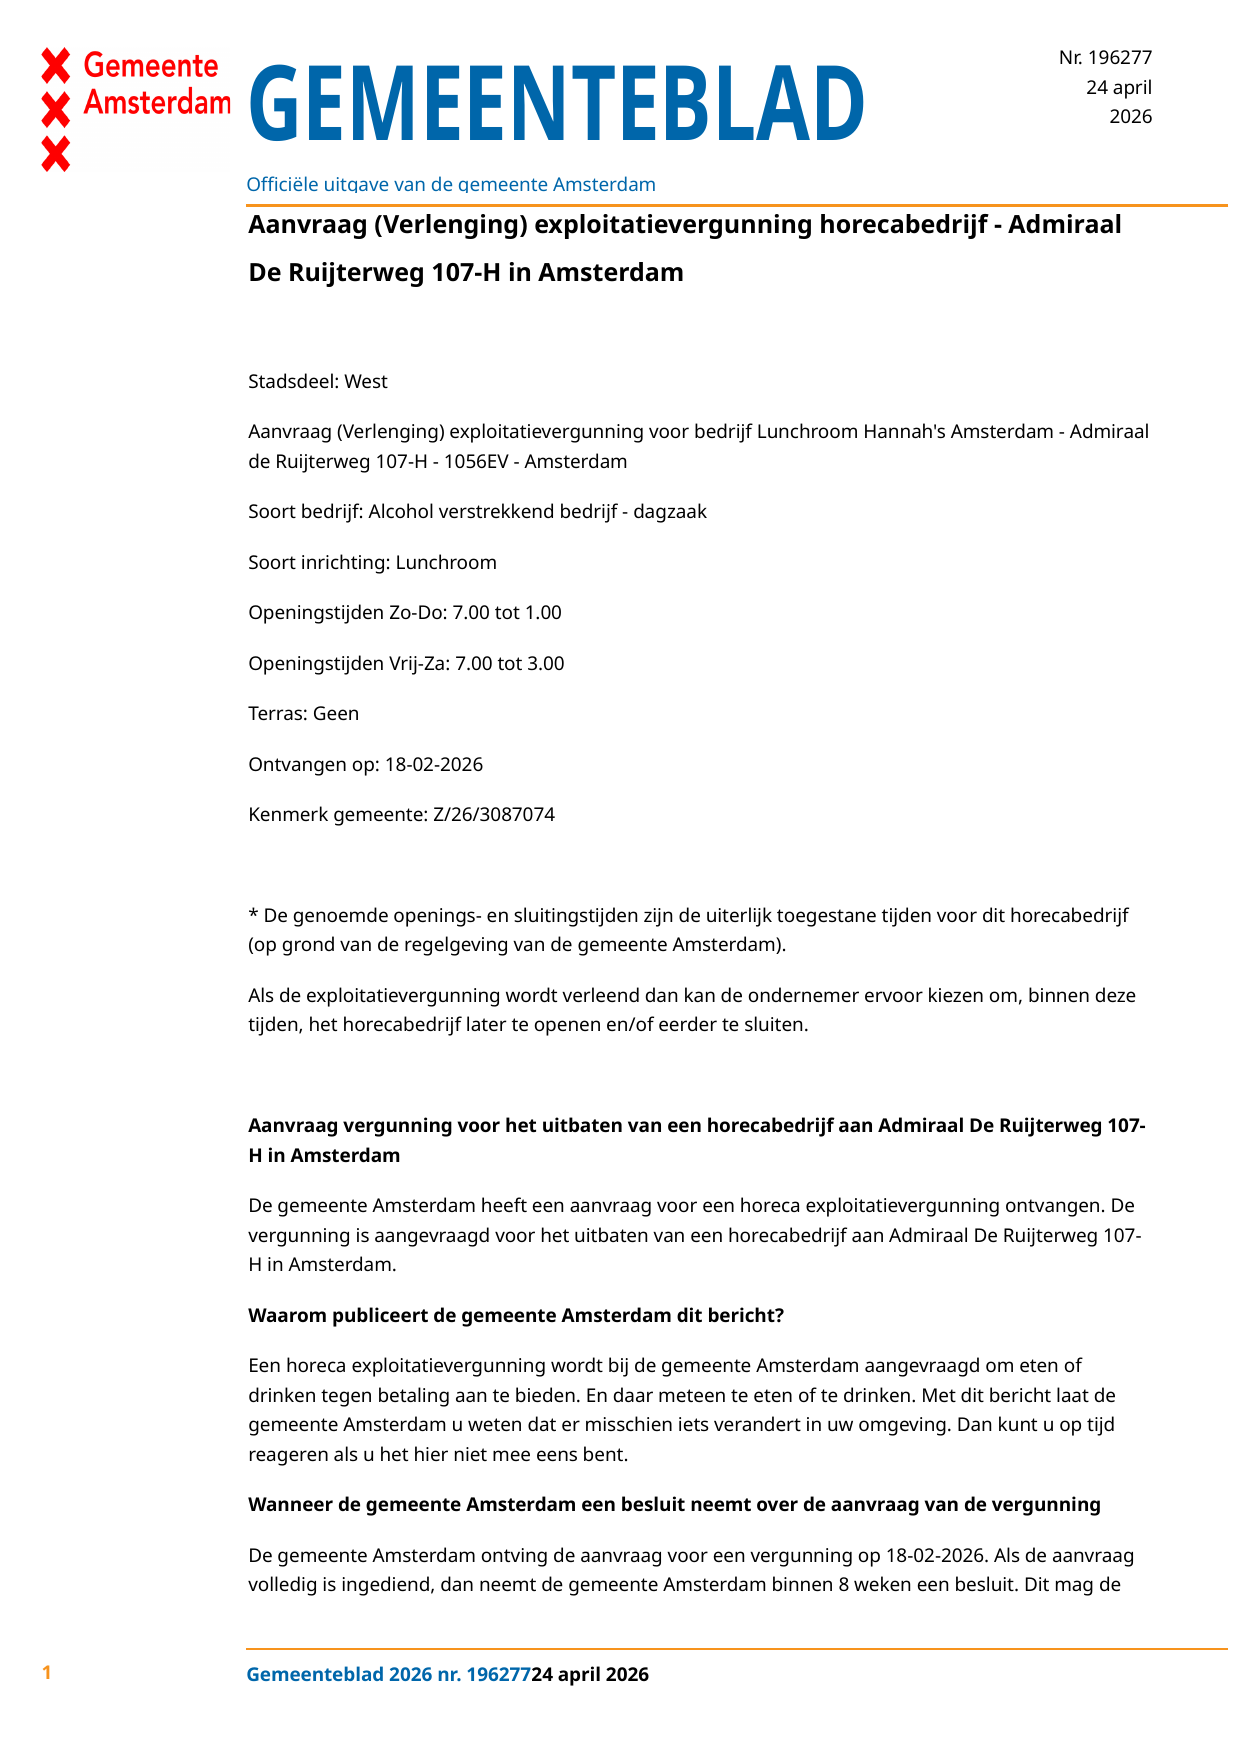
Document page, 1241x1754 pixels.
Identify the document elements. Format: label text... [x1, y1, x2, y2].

text Soort inrichting: Lunchroom [248, 549, 1152, 575]
text * De genoemde openings- en sluitingstijden zijn de uiterlijk toegestane tijden voor dit horecabedrijf (op grond van de regelgeving van de gemeente Amsterdam). [248, 902, 1152, 957]
text Wanneer de gemeente Amsterdam een besluit neemt over de aanvraag van de vergunning [248, 1492, 1152, 1517]
text De gemeente Amsterdam heeft een aanvraag voor een horeca exploitatievergunning ontvangen. De vergunning is aangevraagd voor het uitbaten van een horecabedrijf aan Admiraal De Ruijterweg 107-H in Amsterdam. [248, 1192, 1152, 1277]
text Openingstijden Vrij-Za: 7.00 tot 3.00 [248, 650, 1152, 676]
text Terras: Geen [248, 700, 1152, 726]
text Aanvraag (Verlenging) exploitatievergunning horecabedrijf - Admiraal De Ruijterweg 107-H in Amsterdam [248, 207, 1152, 288]
text Aanvraag vergunning voor het uitbaten van een horecabedrijf aan Admiraal De Ruijterweg 107-H in Amsterdam [248, 1112, 1152, 1168]
text De gemeente Amsterdam ontving de aanvraag voor een vergunning op 18-02-2026. Als de aanvraag volledig is ingediend, dan neemt de gemeente Amsterdam binnen 8 weken een besluit. Dit mag de [248, 1542, 1152, 1597]
picture [41, 47, 231, 172]
text Een horeca exploitatievergunning wordt bij de gemeente Amsterdam aangevraagd om eten of drinken tegen betaling aan te bieden. En daar meteen te eten of te drinken. Met dit bericht laat de gemeente Amsterdam u weten dat er misschien iets verandert in uw omgeving. Dan kunt u op tijd reageren als u het hier niet mee eens bent. [248, 1352, 1152, 1467]
text Als de exploitatievergunning wordt verleend dan kan de ondernemer ervoor kiezen om, binnen deze tijden, het horecabedrijf later te openen en/of eerder te sluiten. [248, 982, 1152, 1037]
text Kenmerk gemeente: Z/26/3087074 [248, 801, 1152, 827]
text Stadsdeel: West [248, 368, 1152, 394]
text Openingstijden Zo-Do: 7.00 tot 1.00 [248, 599, 1152, 625]
text Soort bedrijf: Alcohol verstrekkend bedrijf - dagzaak [248, 499, 1152, 524]
text Aanvraag (Verlenging) exploitatievergunning voor bedrijf Lunchroom Hannah's Amsterdam - Admiraal de Ruijterweg 107-H - 1056EV - Amsterdam [248, 419, 1152, 474]
text Waarom publiceert de gemeente Amsterdam dit bericht? [248, 1302, 1152, 1328]
text Ontvangen op: 18-02-2026 [248, 751, 1152, 777]
